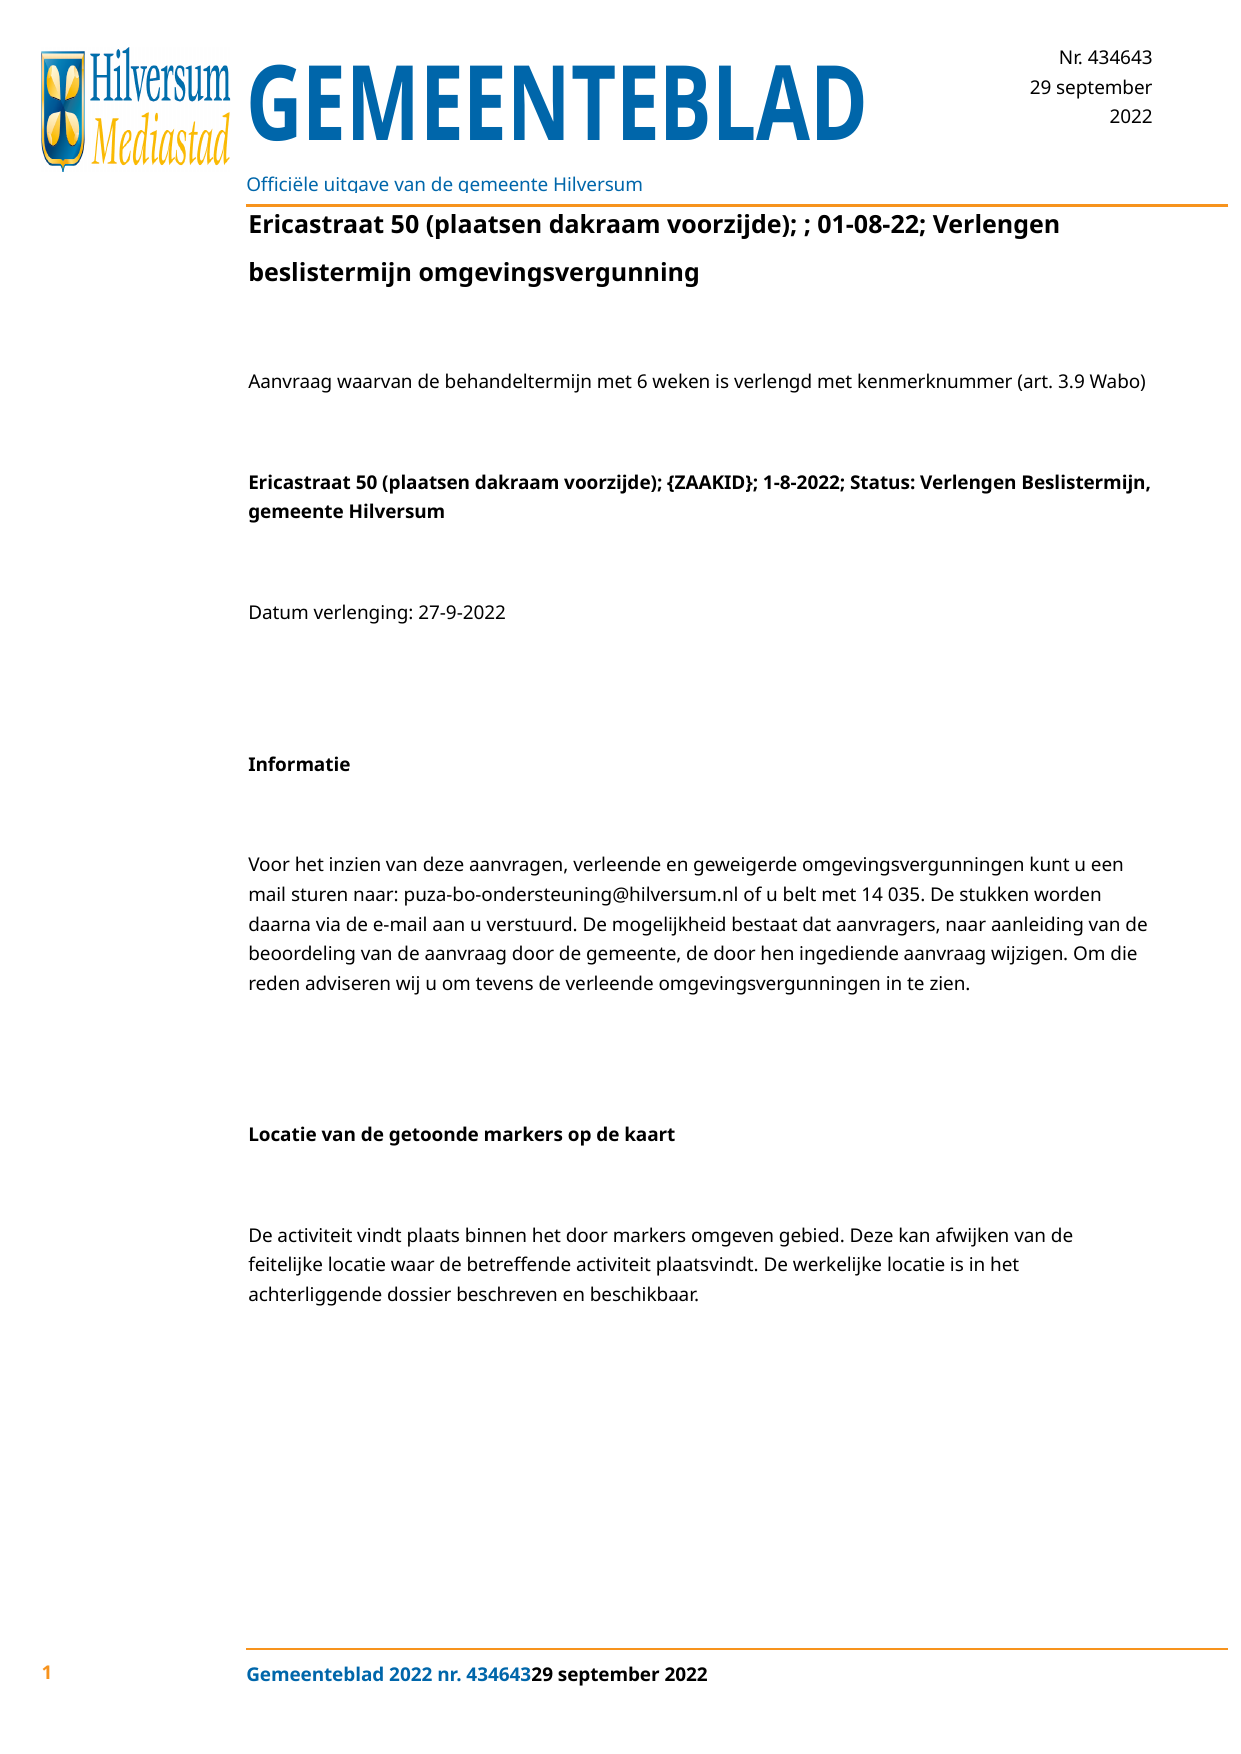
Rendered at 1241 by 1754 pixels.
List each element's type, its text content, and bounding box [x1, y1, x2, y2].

text Voor het inzien van deze aanvragen, verleende en geweigerde omgevingsvergunningen kunt u een mail sturen naar: puza-bo-ondersteuning@hilversum.nl of u belt met 14 035. De stukken worden daarna via de e-mail aan u verstuurd. De mogelijkheid bestaat dat aanvragers, naar aanleiding van de beoordeling van de aanvraag door de gemeente, de door hen ingediende aanvraag wijzigen. Om die reden adviseren wij u om tevens de verleende omgevingsvergunningen in te zien. [248, 852, 1152, 996]
picture [41, 47, 231, 172]
text Aanvraag waarvan de behandeltermijn met 6 weken is verlengd met kenmerknummer (art. 3.9 Wabo) [248, 368, 1152, 394]
text De activiteit vindt plaats binnen het door markers omgeven gebied. Deze kan afwijken van de feitelijke locatie waar de betreffende activiteit plaatsvindt. De werkelijke locatie is in het achterliggende dossier beschreven en beschikbaar. [248, 1222, 1152, 1307]
text Datum verlenging: 27-9-2022 [248, 599, 1152, 625]
text Informatie [248, 751, 1152, 777]
text Ericastraat 50 (plaatsen dakraam voorzijde); {ZAAKID}; 1-8-2022; Status: Verlengen Beslistermijn, gemeente Hilversum [248, 469, 1152, 524]
text Ericastraat 50 (plaatsen dakraam voorzijde); ; 01-08-22; Verlengen beslistermijn omgevingsvergunning [248, 207, 1152, 288]
text Locatie van de getoonde markers op de kaart [248, 1121, 1152, 1147]
